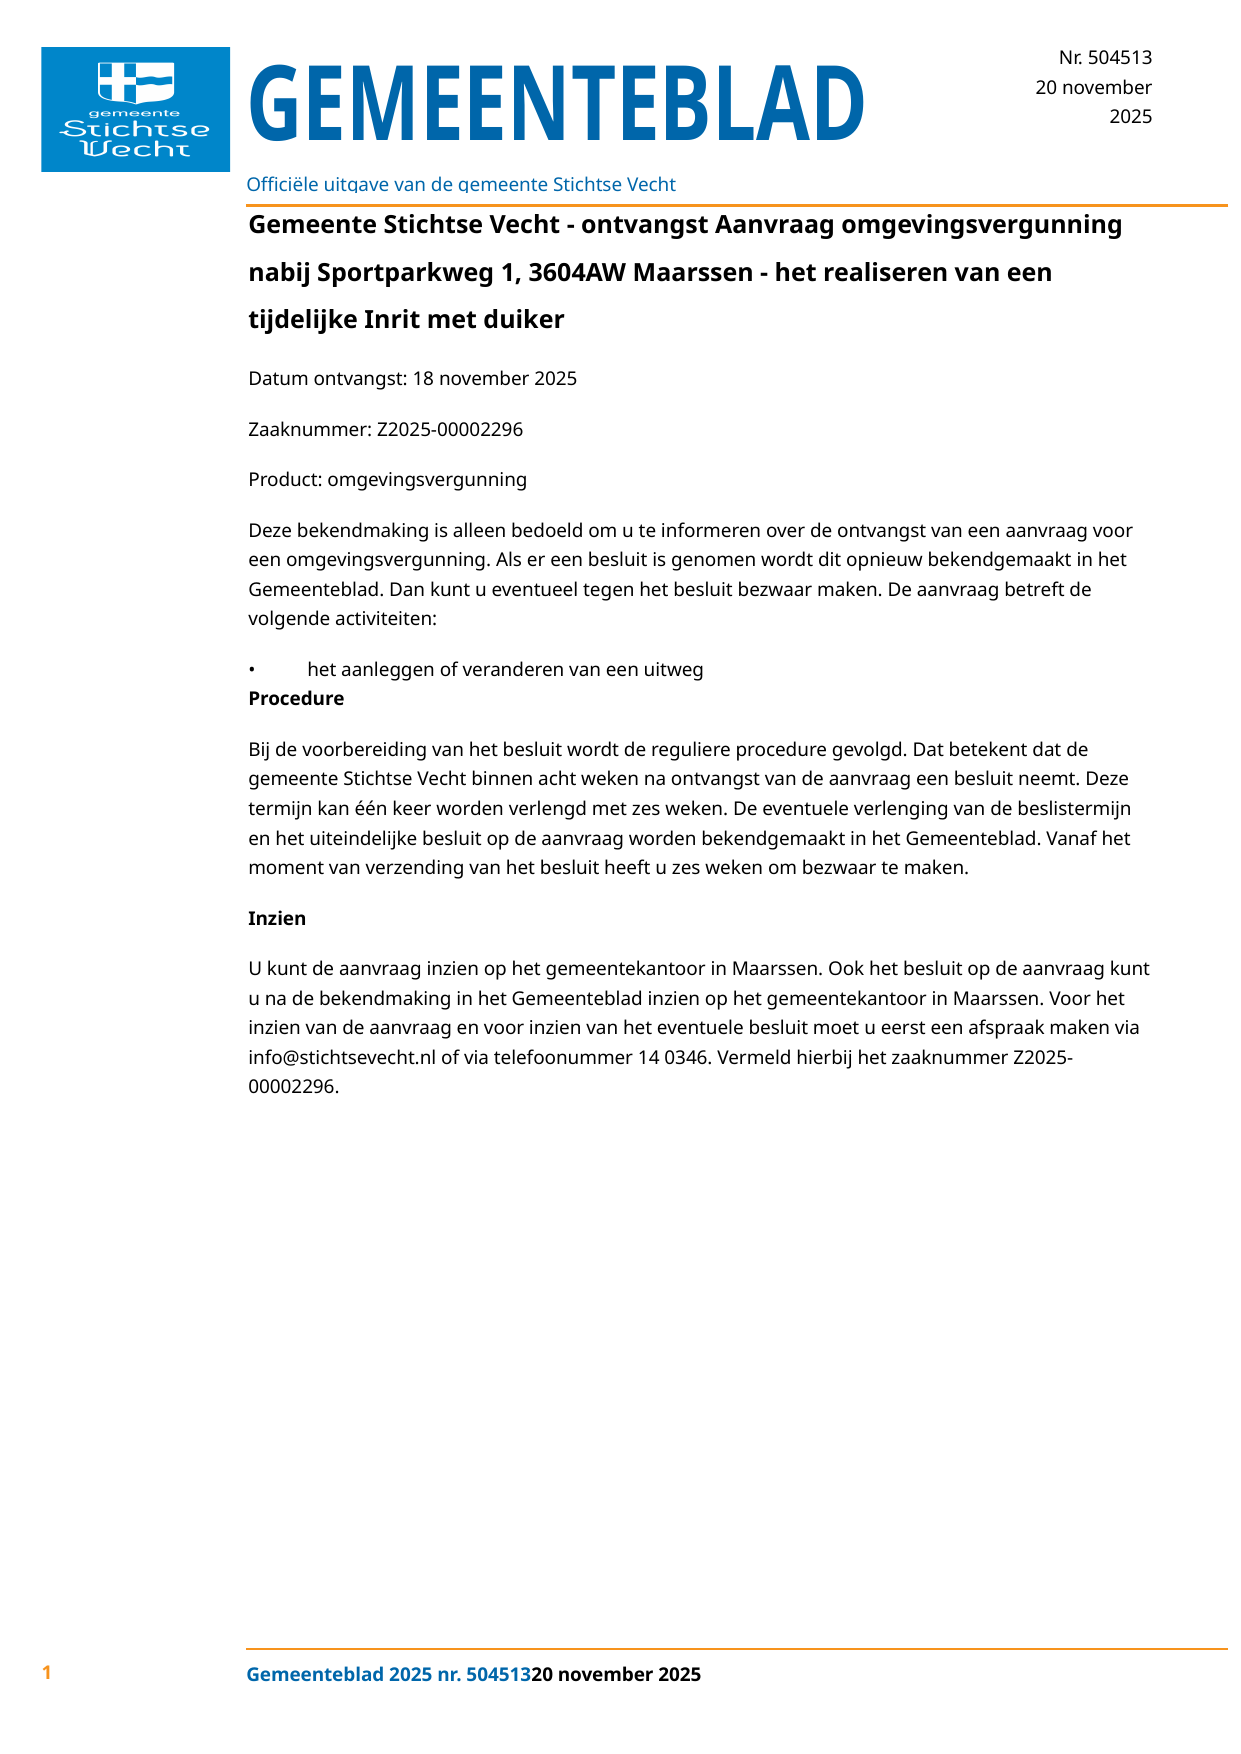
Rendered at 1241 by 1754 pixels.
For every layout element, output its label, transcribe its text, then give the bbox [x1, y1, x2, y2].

text Inzien [248, 905, 1152, 930]
text Procedure [248, 686, 1152, 711]
text Datum ontvangst: 18 november 2025 [248, 366, 1152, 391]
list het aanleggen of veranderen van een uitweg [248, 656, 1152, 682]
text Product: omgevingsvergunning [248, 466, 1152, 492]
picture [137, 63, 174, 103]
text U kunt de aanvraag inzien op het gemeentekantoor in Maarssen. Ook het besluit op de aanvraag kunt u na de bekendmaking in het Gemeenteblad inzien op het gemeentekantoor in Maarssen. Voor het inzien van de aanvraag en voor inzien van het eventuele besluit moet u eerst een afspraak maken via info@stichtsevecht.nl of via telefoonummer 14 0346. Vermeld hierbij het zaaknummer Z2025-00002296. [248, 955, 1152, 1099]
text Zaaknummer: Z2025-00002296 [248, 416, 1152, 442]
text Deze bekendmaking is alleen bedoeld om u te informeren over de ontvangst van een aanvraag voor een omgevingsvergunning. Als er een besluit is genomen wordt dit opnieuw bekendgemaakt in het Gemeenteblad. Dan kunt u eventueel tegen het besluit bezwaar maken. De aanvraag betreft de volgende activiteiten: [248, 517, 1152, 631]
text Bij de voorbereiding van het besluit wordt de reguliere procedure gevolgd. Dat betekent dat de gemeente Stichtse Vecht binnen acht weken na ontvangst van de aanvraag een besluit neemt. Deze termijn kan één keer worden verlengd met zes weken. De eventuele verlenging van de beslistermijn en het uiteindelijke besluit op de aanvraag worden bekendgemaakt in het Gemeenteblad. Vanaf het moment van verzending van het besluit heeft u zes weken om bezwaar te maken. [248, 736, 1152, 880]
picture [99, 63, 135, 101]
text Gemeente Stichtse Vecht - ontvangst Aanvraag omgevingsvergunning nabij Sportparkweg 1, 3604AW Maarssen - het realiseren van een tijdelijke Inrit met duiker [248, 207, 1152, 336]
